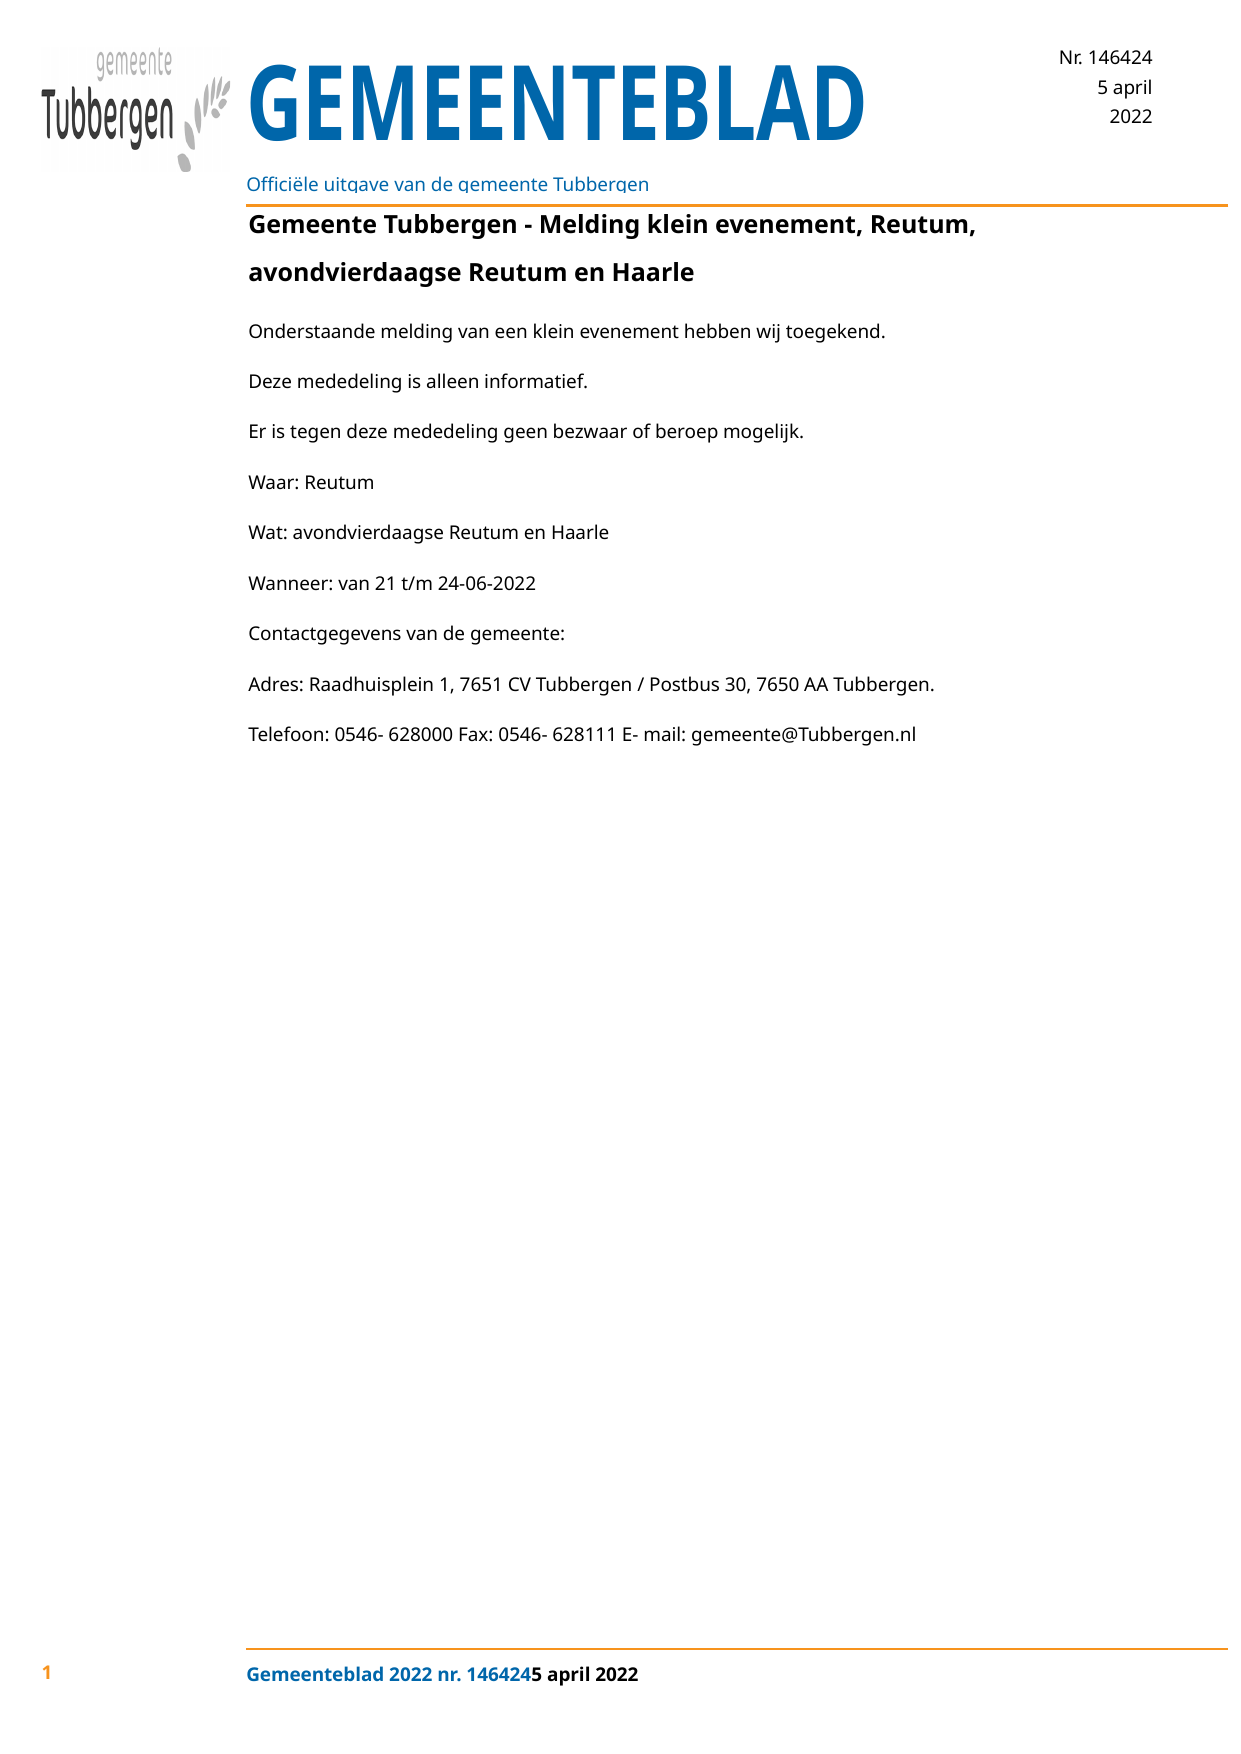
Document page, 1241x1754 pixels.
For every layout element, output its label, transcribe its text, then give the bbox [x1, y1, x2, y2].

text Er is tegen deze mededeling geen bezwaar of beroep mogelijk. [248, 419, 1152, 444]
text Waar: Reutum [248, 469, 1152, 495]
text Adres: Raadhuisplein 1, 7651 CV Tubbergen / Postbus 30, 7650 AA Tubbergen. [248, 671, 1152, 697]
text Gemeente Tubbergen - Melding klein evenement, Reutum, avondvierdaagse Reutum en Haarle [248, 207, 1152, 288]
text Deze mededeling is alleen informatief. [248, 368, 1152, 394]
text Contactgegevens van de gemeente: [248, 620, 1152, 646]
text Onderstaande melding van een klein evenement hebben wij toegekend. [248, 318, 1152, 344]
text Telefoon: 0546- 628000 Fax: 0546- 628111 E- mail: gemeente@Tubbergen.nl [248, 721, 1152, 747]
text Wanneer: van 21 t/m 24-06-2022 [248, 570, 1152, 596]
picture [41, 47, 231, 172]
text Wat: avondvierdaagse Reutum en Haarle [248, 519, 1152, 545]
